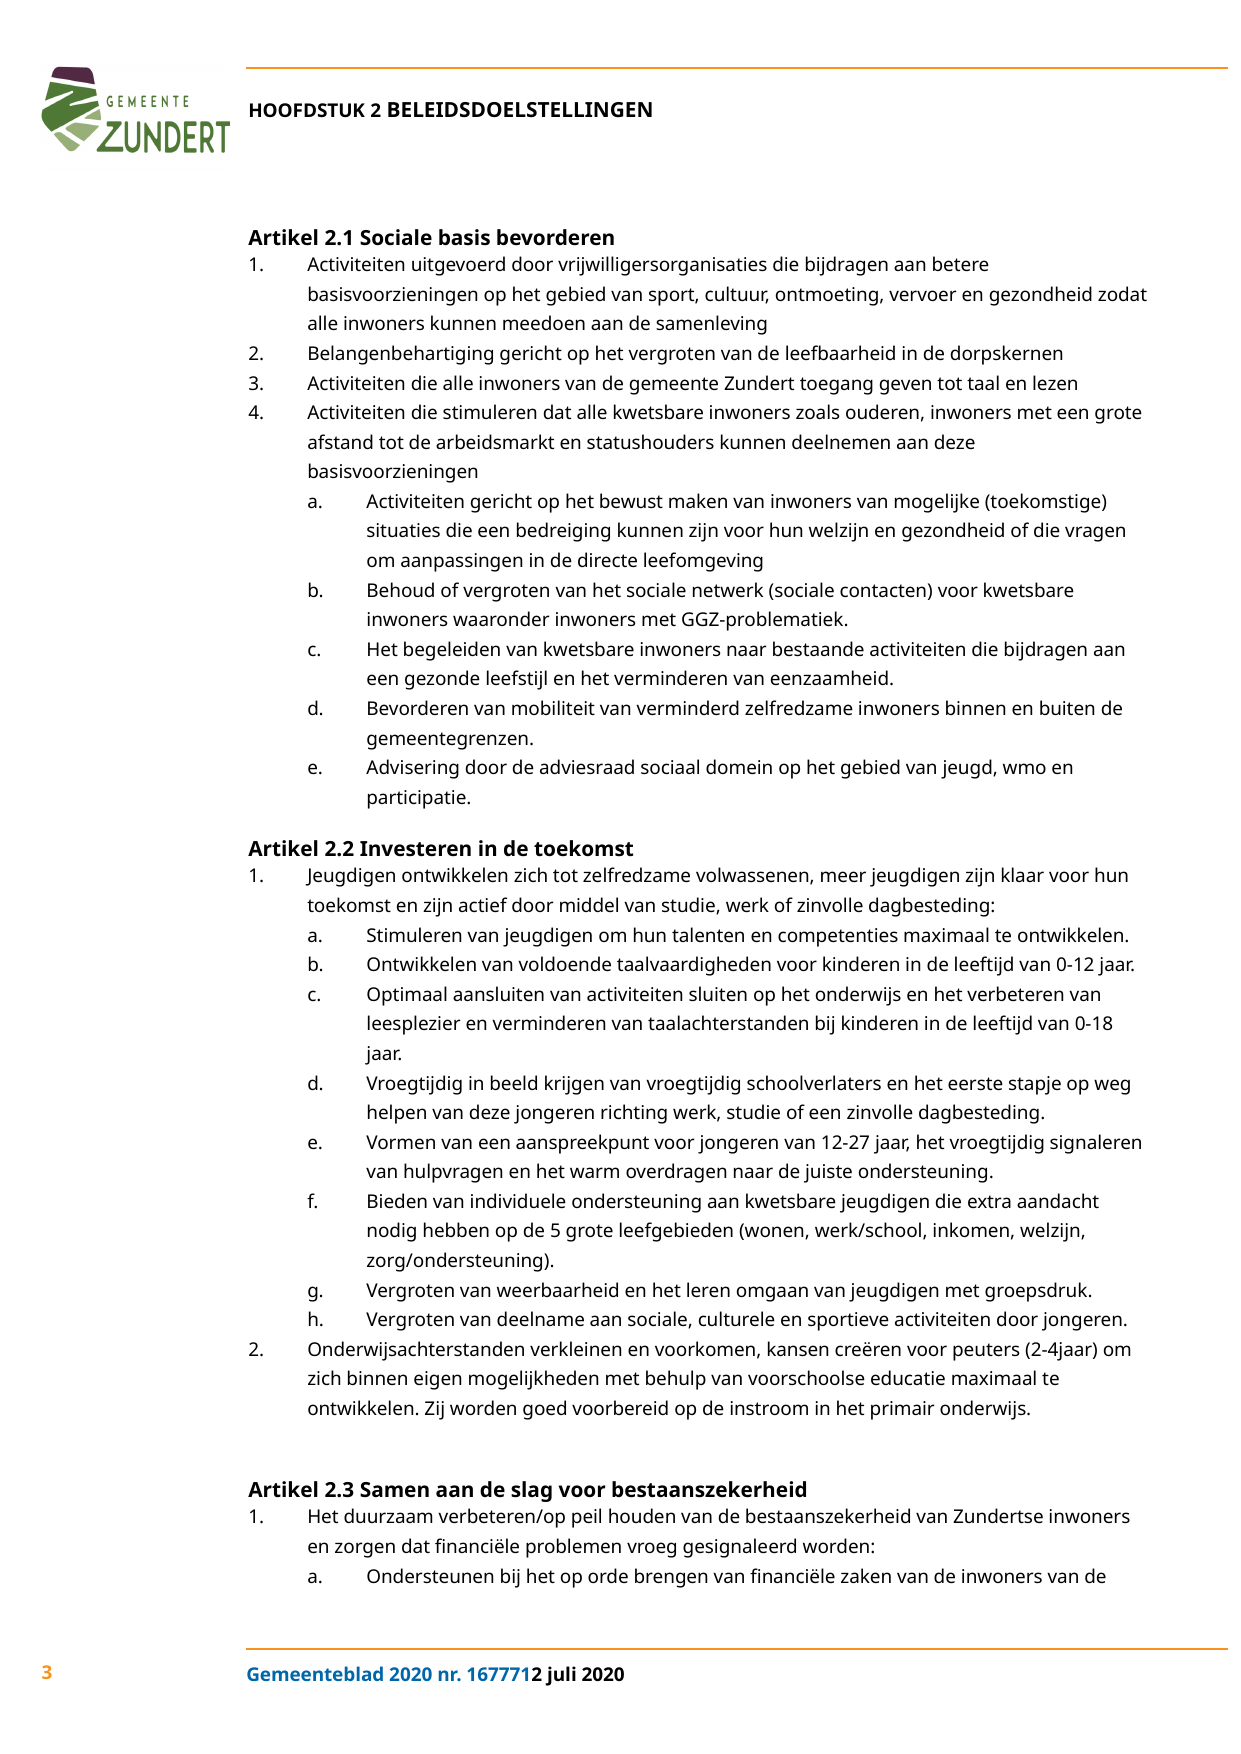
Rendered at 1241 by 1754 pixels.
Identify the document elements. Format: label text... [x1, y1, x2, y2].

list Jeugdigen ontwikkelen zich tot zelfredzame volwassenen, meer jeugdigen zijn klaar voor hun toekomst en zijn actief door middel van studie, werk of zinvolle dagbesteding: [248, 863, 1152, 918]
picture [41, 47, 231, 172]
list Activiteiten gericht op het bewust maken van inwoners van mogelijke (toekomstige) situaties die een bedreiging kunnen zijn voor hun welzijn en gezondheid of die vragen om aanpassingen in de directe leefomgeving [307, 488, 1152, 573]
list Onderwijsachterstanden verkleinen en voorkomen, kansen creëren voor peuters (2-4jaar) om zich binnen eigen mogelijkheden met behulp van voorschoolse educatie maximaal te ontwikkelen. Zij worden goed voorbereid op de instroom in het primair onderwijs. [248, 1336, 1152, 1421]
list Behoud of vergroten van het sociale netwerk (sociale contacten) voor kwetsbare inwoners waaronder inwoners met GGZ-problematiek. [307, 577, 1152, 632]
text Artikel 2.1 Sociale basis bevorderen [248, 223, 1152, 251]
list Het duurzaam verbeteren/op peil houden van de bestaanszekerheid van Zundertse inwoners en zorgen dat financiële problemen vroeg gesignaleerd worden: [248, 1504, 1152, 1559]
list Stimuleren van jeugdigen om hun talenten en competenties maximaal te ontwikkelen. [307, 922, 1152, 948]
list Activiteiten die stimuleren dat alle kwetsbare inwoners zoals ouderen, inwoners met een grote afstand tot de arbeidsmarkt en statushouders kunnen deelnemen aan deze basisvoorzieningen [248, 399, 1152, 484]
list Belangenbehartiging gericht op het vergroten van de leefbaarheid in de dorpskernen [248, 340, 1152, 366]
list Activiteiten uitgevoerd door vrijwilligersorganisaties die bijdragen aan betere basisvoorzieningen op het gebied van sport, cultuur, ontmoeting, vervoer en gezondheid zodat alle inwoners kunnen meedoen aan de samenleving [248, 251, 1152, 336]
list Bevorderen van mobiliteit van verminderd zelfredzame inwoners binnen en buiten de gemeentegrenzen. [307, 695, 1152, 750]
list Vormen van een aanspreekpunt voor jongeren van 12-27 jaar, het vroegtijdig signaleren van hulpvragen en het warm overdragen naar de juiste ondersteuning. [307, 1129, 1152, 1184]
text Artikel 2.3 Samen aan de slag voor bestaanszekerheid [248, 1475, 1152, 1504]
list Vroegtijdig in beeld krijgen van vroegtijdig schoolverlaters en het eerste stapje op weg helpen van deze jongeren richting werk, studie of een zinvolle dagbesteding. [307, 1070, 1152, 1125]
list Activiteiten die alle inwoners van de gemeente Zundert toegang geven tot taal en lezen [248, 370, 1152, 395]
list Vergroten van deelname aan sociale, culturele en sportieve activiteiten door jongeren. [307, 1306, 1152, 1332]
list Vergroten van weerbaarheid en het leren omgaan van jeugdigen met groepsdruk. [307, 1277, 1152, 1303]
list Het begeleiden van kwetsbare inwoners naar bestaande activiteiten die bijdragen aan een gezonde leefstijl en het verminderen van eenzaamheid. [307, 636, 1152, 691]
list Ondersteunen bij het op orde brengen van financiële zaken van de inwoners van de [307, 1563, 1152, 1588]
text HOOFDSTUK 2 BELEIDSDOELSTELLINGEN [248, 95, 1152, 123]
list Ontwikkelen van voldoende taalvaardigheden voor kinderen in de leeftijd van 0-12 jaar. [307, 951, 1152, 977]
list Optimaal aansluiten van activiteiten sluiten op het onderwijs en het verbeteren van leesplezier en verminderen van taalachterstanden bij kinderen in de leeftijd van 0-18 jaar. [307, 981, 1152, 1066]
text Artikel 2.2 Investeren in de toekomst [248, 834, 1152, 863]
list Advisering door de adviesraad sociaal domein op het gebied van jeugd, wmo en participatie. [307, 754, 1152, 809]
list Bieden van individuele ondersteuning aan kwetsbare jeugdigen die extra aandacht nodig hebben op de 5 grote leefgebieden (wonen, werk/school, inkomen, welzijn, zorg/ondersteuning). [307, 1188, 1152, 1273]
